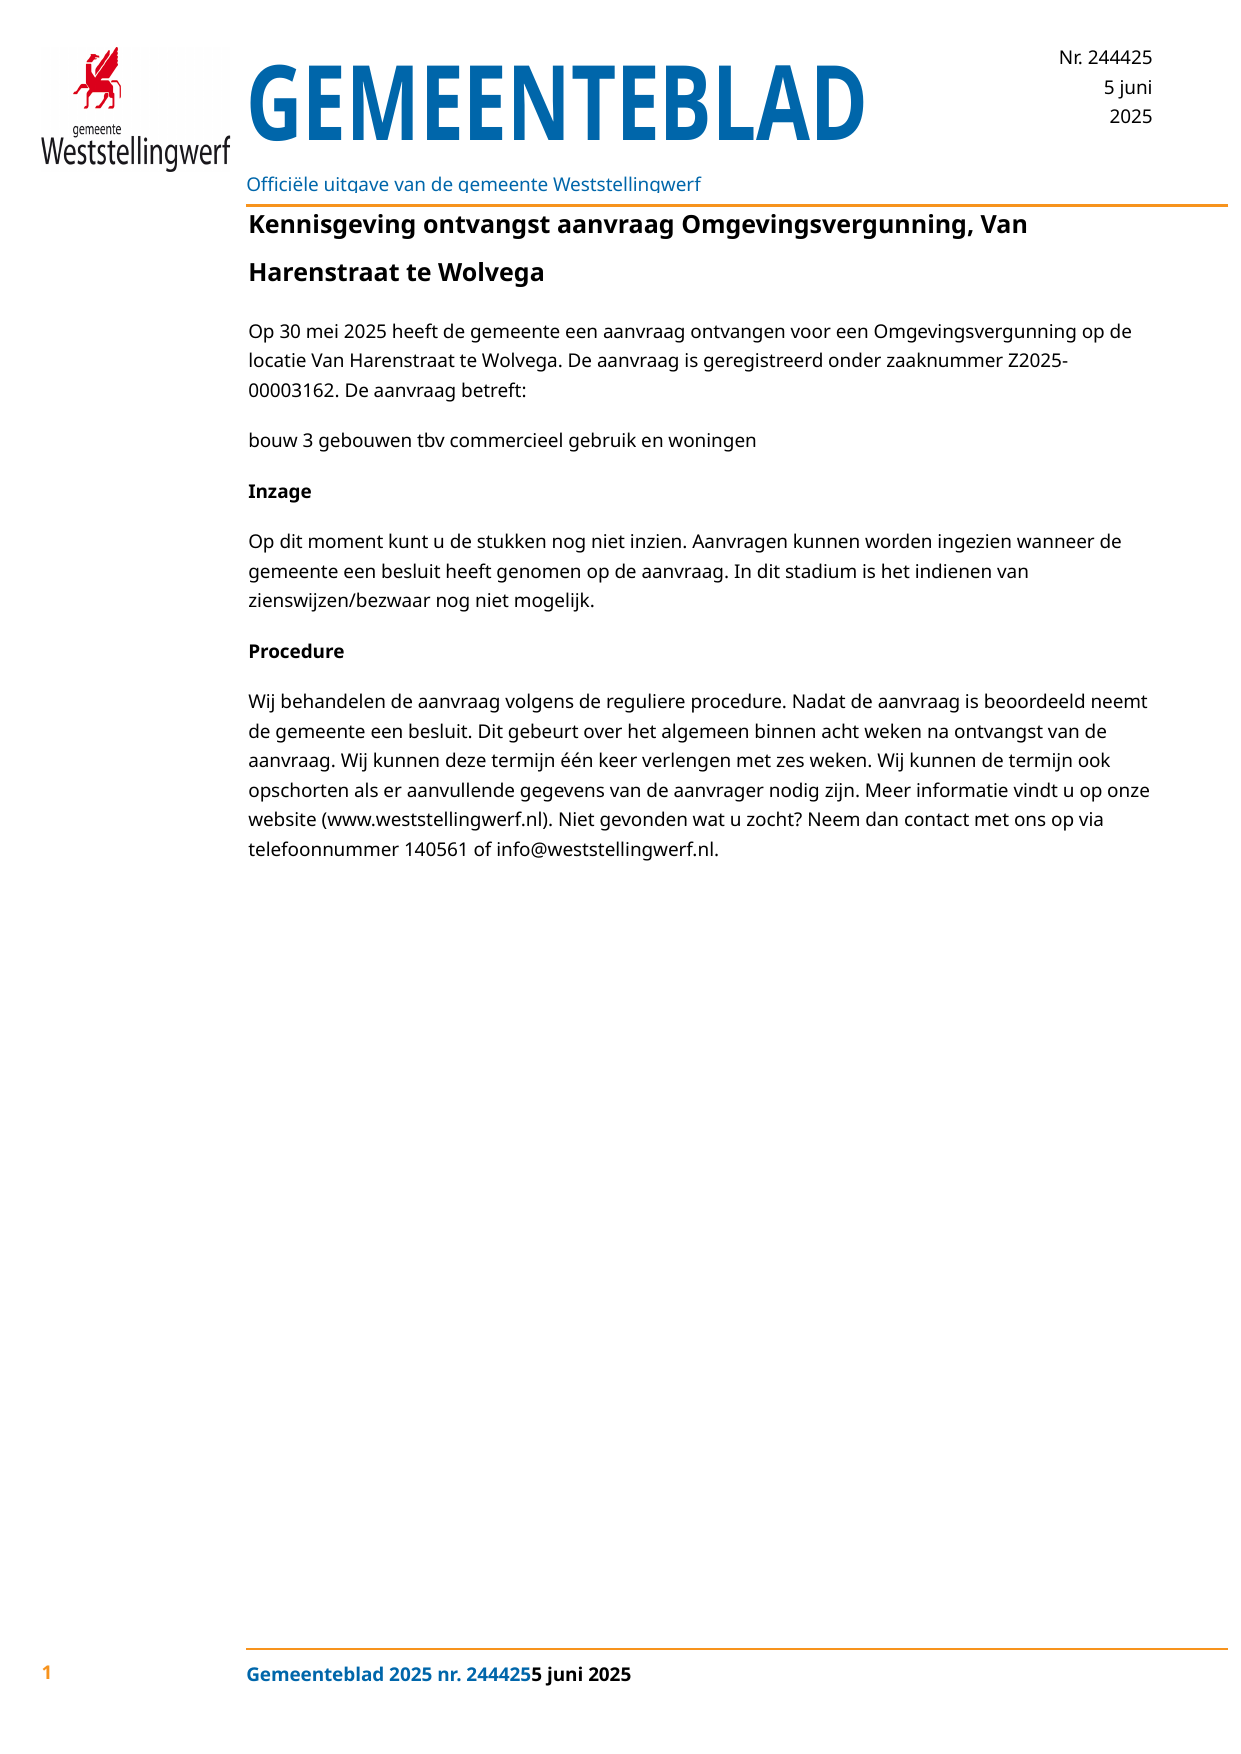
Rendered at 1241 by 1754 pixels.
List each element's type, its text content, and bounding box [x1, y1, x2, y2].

text Wij behandelen de aanvraag volgens de reguliere procedure. Nadat de aanvraag is beoordeeld neemt de gemeente een besluit. Dit gebeurt over het algemeen binnen acht weken na ontvangst van de aanvraag. Wij kunnen deze termijn één keer verlengen met zes weken. Wij kunnen de termijn ook opschorten als er aanvullende gegevens van de aanvrager nodig zijn. Meer informatie vindt u op onze website (www.weststellingwerf.nl). Niet gevonden wat u zocht? Neem dan contact met ons op via telefoonnummer 140561 of info@weststellingwerf.nl. [248, 688, 1152, 862]
text Inzage [248, 478, 1152, 504]
picture [41, 47, 231, 172]
text Op 30 mei 2025 heeft de gemeente een aanvraag ontvangen voor een Omgevingsvergunning op de locatie Van Harenstraat te Wolvega. De aanvraag is geregistreerd onder zaaknummer Z2025-00003162. De aanvraag betreft: [248, 318, 1152, 403]
text Procedure [248, 638, 1152, 664]
text Kennisgeving ontvangst aanvraag Omgevingsvergunning, Van Harenstraat te Wolvega [248, 207, 1152, 288]
text Op dit moment kunt u de stukken nog niet inzien. Aanvragen kunnen worden ingezien wanneer de gemeente een besluit heeft genomen op de aanvraag. In dit stadium is het indienen van zienswijzen/bezwaar nog niet mogelijk. [248, 528, 1152, 613]
text bouw 3 gebouwen tbv commercieel gebruik en woningen [248, 427, 1152, 453]
